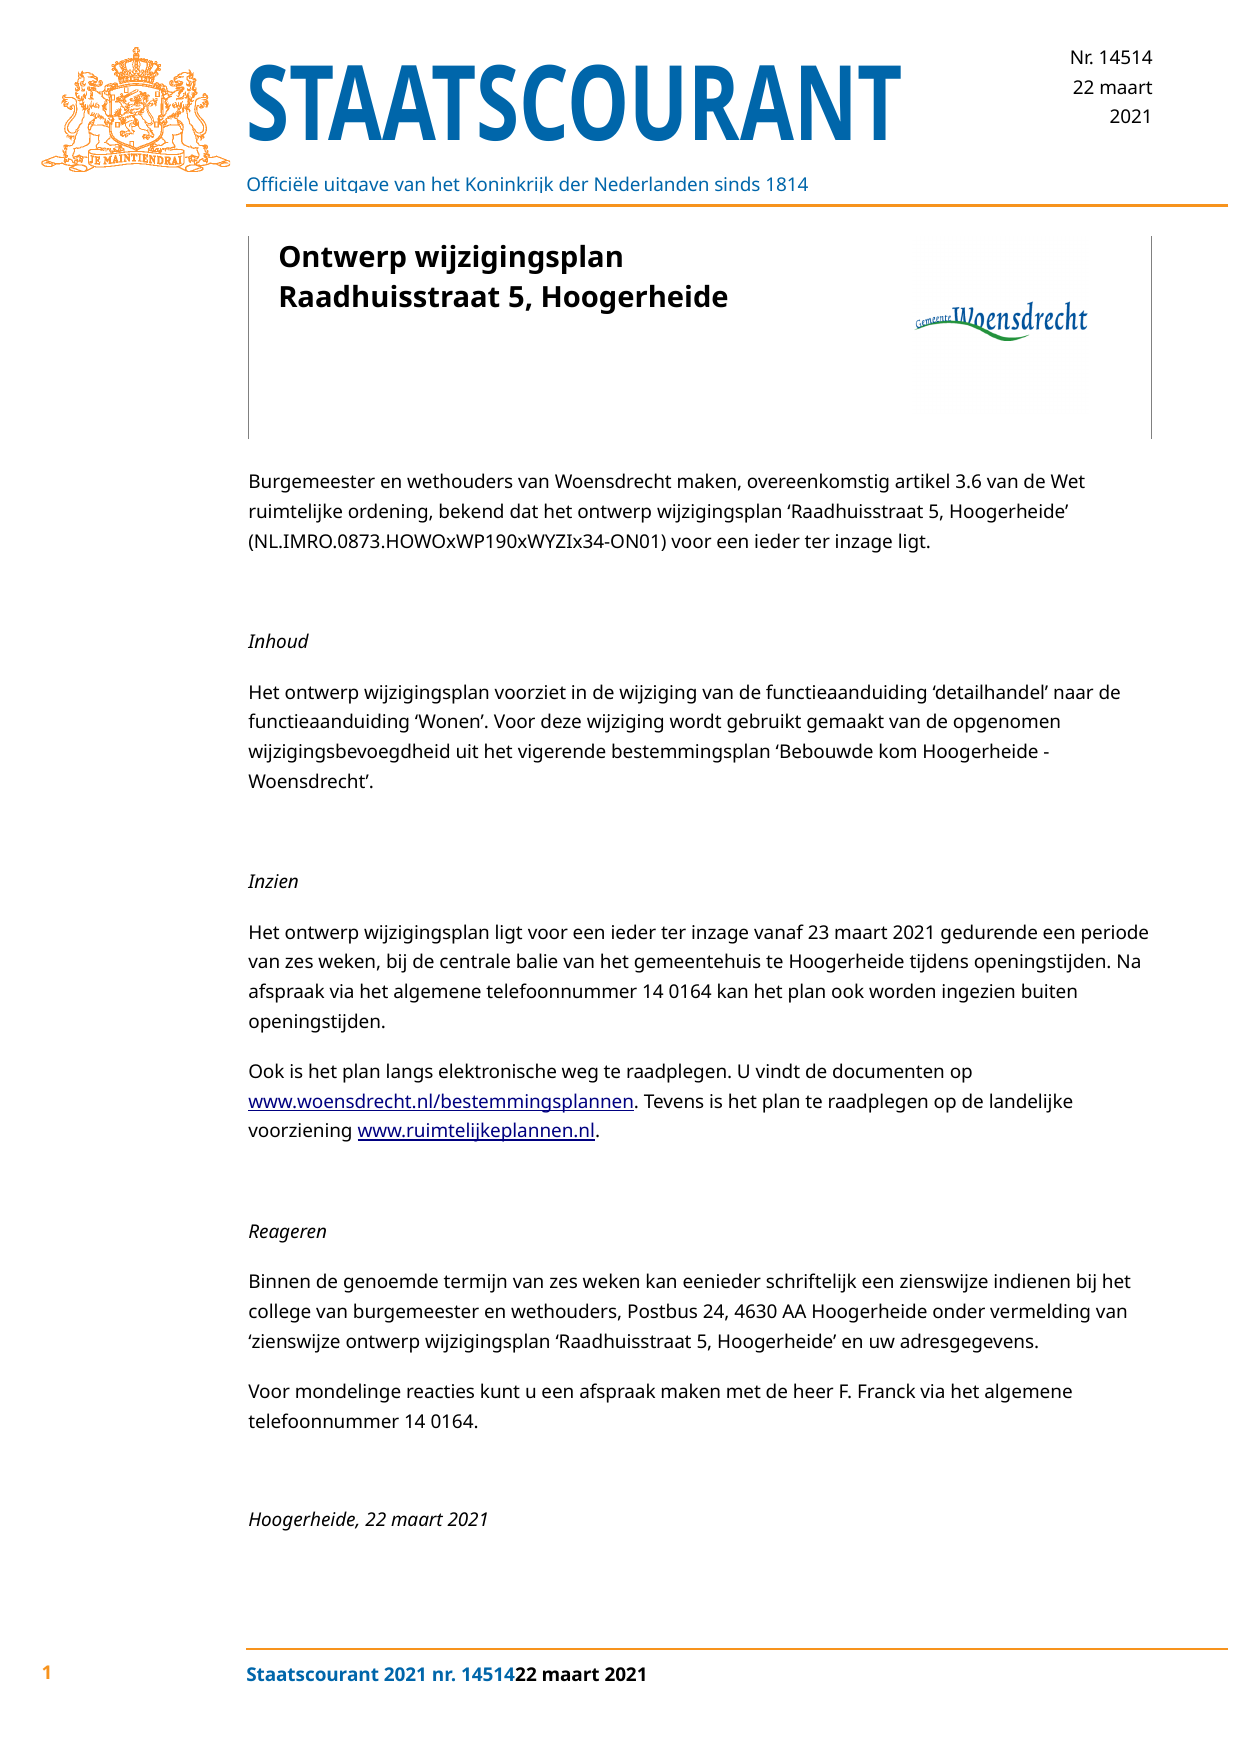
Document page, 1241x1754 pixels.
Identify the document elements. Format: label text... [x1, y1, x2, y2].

text Voor mondelinge reacties kunt u een afspraak maken met de heer F. Franck via het algemene telefoonnummer 14 0164. [248, 1378, 1152, 1433]
table_header [850, 236, 912, 413]
table_header [1090, 236, 1151, 413]
text Inzien [248, 869, 1152, 894]
text Reageren [248, 1218, 1152, 1244]
text Binnen de genoemde termijn van zes weken kan eenieder schriftelijk een zienswijze indienen bij het college van burgemeester en wethouders, Postbus 24, 4630 AA Hoogerheide onder vermelding van ‘zienswijze ontwerp wijzigingsplan ‘Raadhuisstraat 5, Hoogerheide’ en uw adresgegevens. [248, 1269, 1152, 1353]
picture [41, 47, 231, 172]
picture [912, 236, 1090, 414]
text Het ontwerp wijzigingsplan ligt voor een ieder ter inzage vanaf 23 maart 2021 gedurende een periode van zes weken, bij de centrale balie van het gemeentehuis te Hoogerheide tijdens openingstijden. Na afspraak via het algemene telefoonnummer 14 0164 kan het plan ook worden ingezien buiten openingstijden. [248, 919, 1152, 1033]
text Het ontwerp wijzigingsplan voorziet in de wijziging van de functieaanduiding ‘detailhandel’ naar de functieaanduiding ‘Wonen’. Voor deze wijziging wordt gebruikt gemaakt van de opgenomen wijzigingsbevoegdheid uit het vigerende bestemmingsplan ‘Bebouwde kom Hoogerheide - Woensdrecht’. [248, 679, 1152, 793]
table_header Ontwerp wijzigingsplan Raadhuisstraat 5, Hoogerheide [249, 236, 850, 439]
table_header [850, 414, 1151, 439]
text Ook is het plan langs elektronische weg te raadplegen. U vindt de documenten op www.woensdrecht.nl/bestemmingsplannen. Tevens is het plan te raadplegen op de landelijke voorziening www.ruimtelijkeplannen.nl. [248, 1058, 1152, 1143]
text Burgemeester en wethouders van Woensdrecht maken, overeenkomstig artikel 3.6 van de Wet ruimtelijke ordening, bekend dat het ontwerp wijzigingsplan ‘Raadhuisstraat 5, Hoogerheide’ (NL.IMRO.0873.HOWOxWP190xWYZIx34-ON01) voor een ieder ter inzage ligt. [248, 469, 1152, 553]
text Hoogerheide, 22 maart 2021 [248, 1506, 1152, 1532]
text Inhoud [248, 629, 1152, 654]
